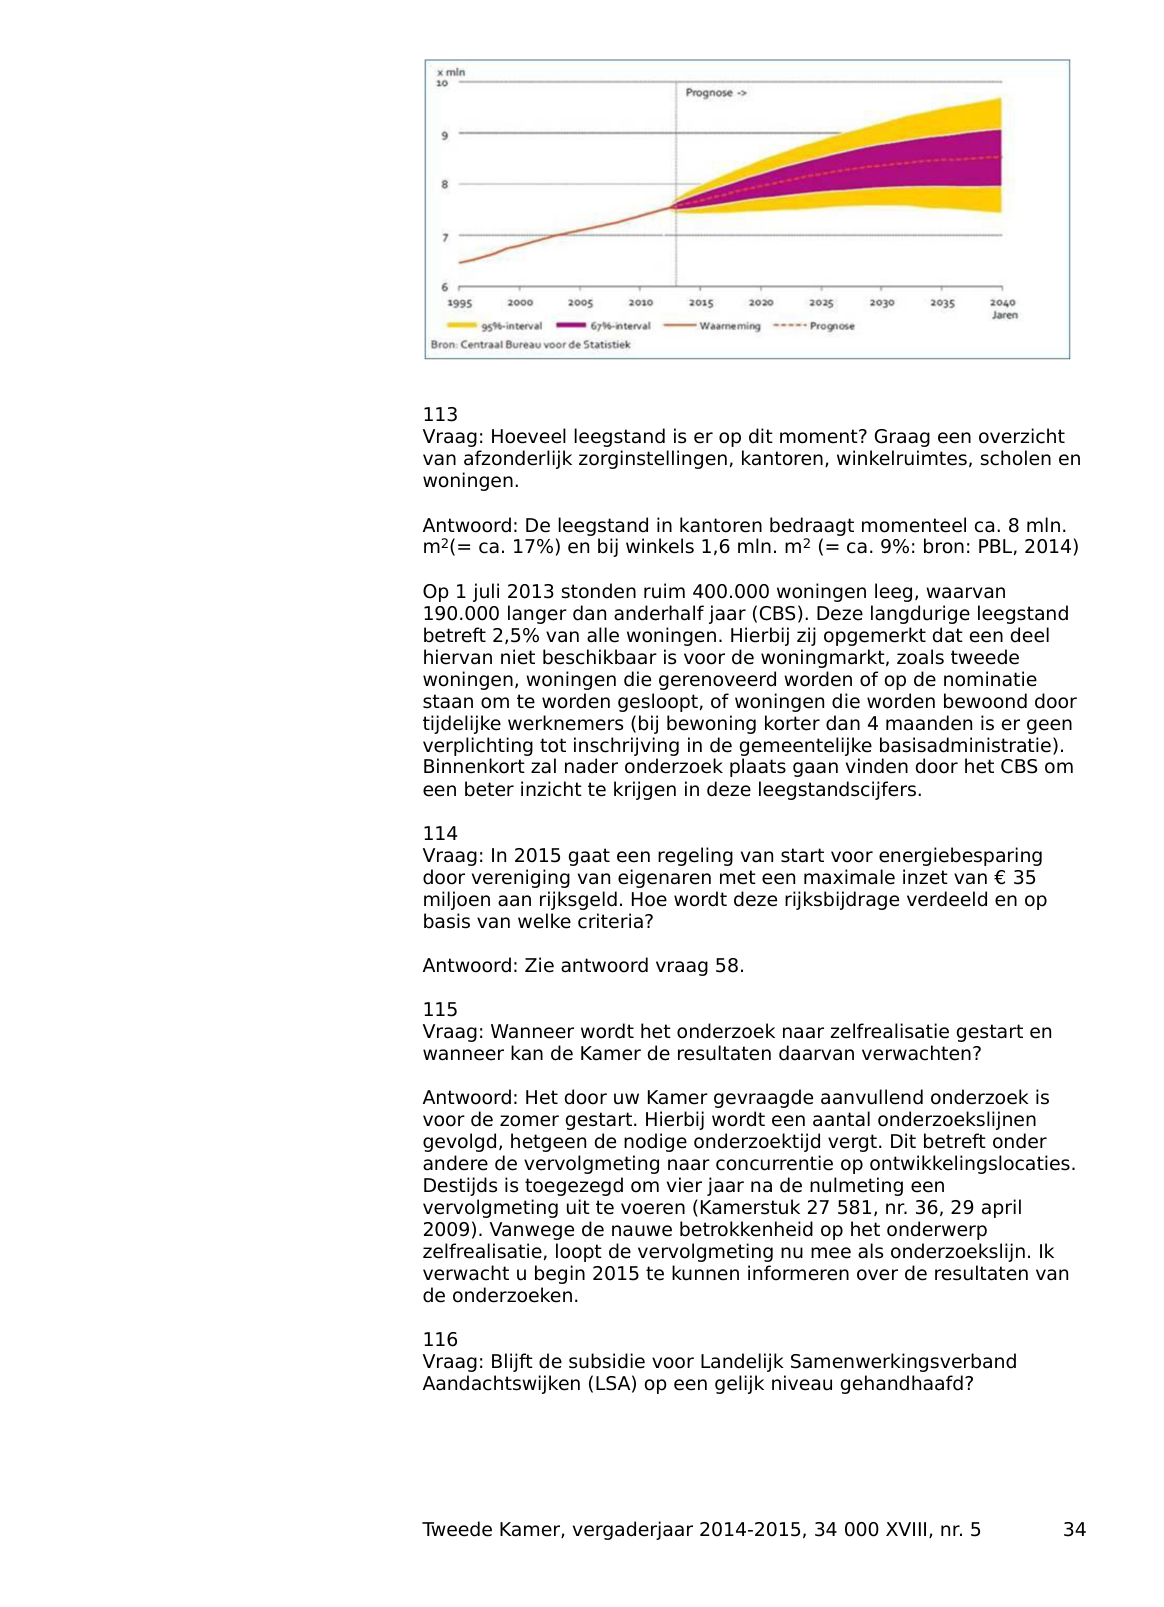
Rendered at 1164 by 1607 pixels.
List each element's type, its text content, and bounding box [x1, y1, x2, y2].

text 114 [422, 823, 1087, 844]
picture [422, 59, 1072, 361]
text Vraag: Hoeveel leegstand is er op dit moment? Graag een overzicht van afzonderlijk zorginstellingen, kantoren, winkelruimtes, scholen en woningen. [422, 426, 1087, 492]
text 115 [422, 999, 1087, 1021]
text Antwoord: Het door uw Kamer gevraagde aanvullend onderzoek is voor de zomer gestart. Hierbij wordt een aantal onderzoekslijnen gevolgd, hetgeen de nodige onderzoektijd vergt. Dit betreft onder andere de vervolgmeting naar concurrentie op ontwikkelingslocaties. Destijds is toegezegd om vier jaar na de nulmeting een vervolgmeting uit te voeren (Kamerstuk 27 581, nr. 36, 29 april 2009). Vanwege de nauwe betrokkenheid op het onderwerp zelfrealisatie, loopt de vervolgmeting nu mee als onderzoekslijn. Ik verwacht u begin 2015 te kunnen informeren over de resultaten van de onderzoeken. [422, 1087, 1087, 1307]
text Antwoord: Zie antwoord vraag 58. [422, 955, 1087, 977]
text Vraag: In 2015 gaat een regeling van start voor energiebesparing door vereniging van eigenaren met een maximale inzet van € 35 miljoen aan rijksgeld. Hoe wordt deze rijksbijdrage verdeeld en op basis van welke criteria? [422, 844, 1087, 932]
text Vraag: Blijft de subsidie voor Landelijk Samenwerkingsverband Aandachtswijken (LSA) op een gelijk niveau gehandhaafd? [422, 1351, 1087, 1395]
text Op 1 juli 2013 stonden ruim 400.000 woningen leeg, waarvan 190.000 langer dan anderhalf jaar (CBS). Deze langdurige leegstand betreft 2,5% van alle woningen. Hierbij zij opgemerkt dat een deel hiervan niet beschikbaar is voor de woningmarkt, zoals tweede woningen, woningen die gerenoveerd worden of op de nominatie staan om te worden gesloopt, of woningen die worden bewoond door tijdelijke werknemers (bij bewoning korter dan 4 maanden is er geen verplichting tot inschrijving in de gemeentelijke basisadministratie). Binnenkort zal nader onderzoek plaats gaan vinden door het CBS om een beter inzicht te krijgen in deze leegstandscijfers. [422, 581, 1087, 800]
text Vraag: Wanneer wordt het onderzoek naar zelfrealisatie gestart en wanneer kan de Kamer de resultaten daarvan verwachten? [422, 1021, 1087, 1065]
text 113 [422, 404, 1087, 426]
text 116 [422, 1329, 1087, 1351]
text Antwoord: De leegstand in kantoren bedraagt momenteel ca. 8 mln. m2(= ca. 17%) en bij winkels 1,6 mln. m2 (= ca. 9%: bron: PBL, 2014) [422, 514, 1087, 558]
